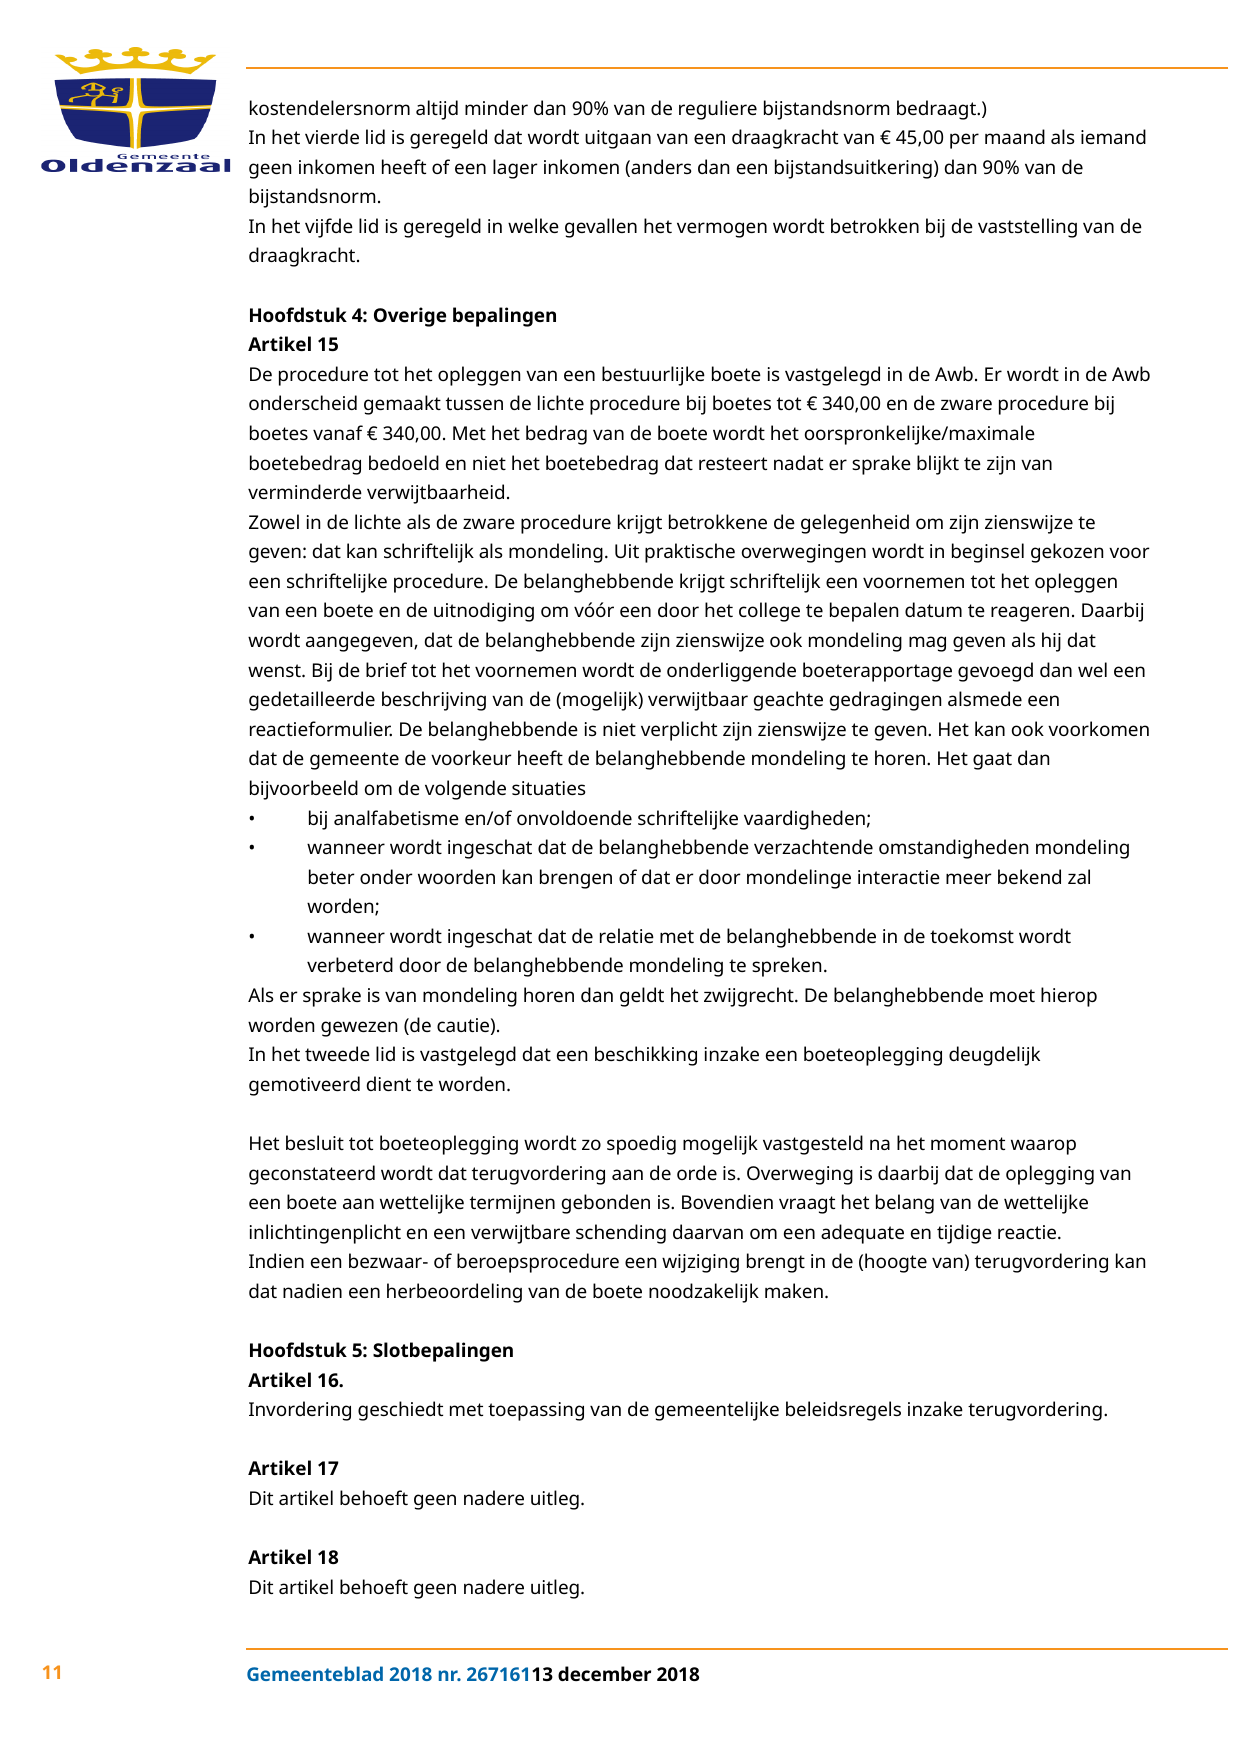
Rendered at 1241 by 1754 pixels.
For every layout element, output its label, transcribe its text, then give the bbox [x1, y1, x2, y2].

text In het vierde lid is geregeld dat wordt uitgaan van een draagkracht van € 45,00 per maand als iemand geen inkomen heeft of een lager inkomen (anders dan een bijstandsuitkering) dan 90% van de bijstandsnorm. [248, 124, 1152, 209]
text In het vijfde lid is geregeld in welke gevallen het vermogen wordt betrokken bij de vaststelling van de draagkracht. [248, 213, 1152, 268]
list bij analfabetisme en/of onvoldoende schriftelijke vaardigheden; [248, 805, 1152, 831]
text Artikel 15 [248, 331, 1152, 357]
text Het besluit tot boeteoplegging wordt zo spoedig mogelijk vastgesteld na het moment waarop geconstateerd wordt dat terugvordering aan de orde is. Overweging is daarbij dat de oplegging van een boete aan wettelijke termijnen gebonden is. Bovendien vraagt het belang van de wettelijke inlichtingenplicht en een verwijtbare schending daarvan om een adequate en tijdige reactie. [248, 1130, 1152, 1245]
text kostendelersnorm altijd minder dan 90% van de reguliere bijstandsnorm bedraagt.) [248, 95, 1152, 121]
text Artikel 16. [248, 1367, 1152, 1393]
list wanneer wordt ingeschat dat de belanghebbende verzachtende omstandigheden mondeling beter onder woorden kan brengen of dat er door mondelinge interactie meer bekend zal worden; [248, 834, 1152, 919]
text Artikel 17 [248, 1456, 1152, 1481]
text Artikel 18 [248, 1544, 1152, 1570]
text Hoofdstuk 5: Slotbepalingen [248, 1337, 1152, 1363]
text In het tweede lid is vastgelegd dat een beschikking inzake een boeteoplegging deugdelijk gemotiveerd dient te worden. [248, 1041, 1152, 1097]
text Dit artikel behoeft geen nadere uitleg. [248, 1485, 1152, 1511]
text Zowel in de lichte als de zware procedure krijgt betrokkene de gelegenheid om zijn zienswijze te geven: dat kan schriftelijk als mondeling. Uit praktische overwegingen wordt in beginsel gekozen voor een schriftelijke procedure. De belanghebbende krijgt schriftelijk een voornemen tot het opleggen van een boete en de uitnodiging om vóór een door het college te bepalen datum te reageren. Daarbij wordt aangegeven, dat de belanghebbende zijn zienswijze ook mondeling mag geven als hij dat wenst. Bij de brief tot het voornemen wordt de onderliggende boeterapportage gevoegd dan wel een gedetailleerde beschrijving van de (mogelijk) verwijtbaar geachte gedragingen alsmede een reactieformulier. De belanghebbende is niet verplicht zijn zienswijze te geven. Het kan ook voorkomen dat de gemeente de voorkeur heeft de belanghebbende mondeling te horen. Het gaat dan bijvoorbeeld om de volgende situaties [248, 509, 1152, 801]
text De procedure tot het opleggen van een bestuurlijke boete is vastgelegd in de Awb. Er wordt in de Awb onderscheid gemaakt tussen de lichte procedure bij boetes tot € 340,00 en de zware procedure bij boetes vanaf € 340,00. Met het bedrag van de boete wordt het oorspronkelijke/maximale boetebedrag bedoeld en niet het boetebedrag dat resteert nadat er sprake blijkt te zijn van verminderde verwijtbaarheid. [248, 361, 1152, 505]
text Als er sprake is van mondeling horen dan geldt het zwijgrecht. De belanghebbende moet hierop worden gewezen (de cautie). [248, 982, 1152, 1038]
text Hoofdstuk 4: Overige bepalingen [248, 302, 1152, 328]
text Invordering geschiedt met toepassing van de gemeentelijke beleidsregels inzake terugvordering. [248, 1396, 1152, 1422]
text Dit artikel behoeft geen nadere uitleg. [248, 1574, 1152, 1600]
picture [41, 47, 231, 172]
text Indien een bezwaar- of beroepsprocedure een wijziging brengt in de (hoogte van) terugvordering kan dat nadien een herbeoordeling van de boete noodzakelijk maken. [248, 1248, 1152, 1304]
list wanneer wordt ingeschat dat de relatie met de belanghebbende in de toekomst wordt verbeterd door de belanghebbende mondeling te spreken. [248, 923, 1152, 978]
